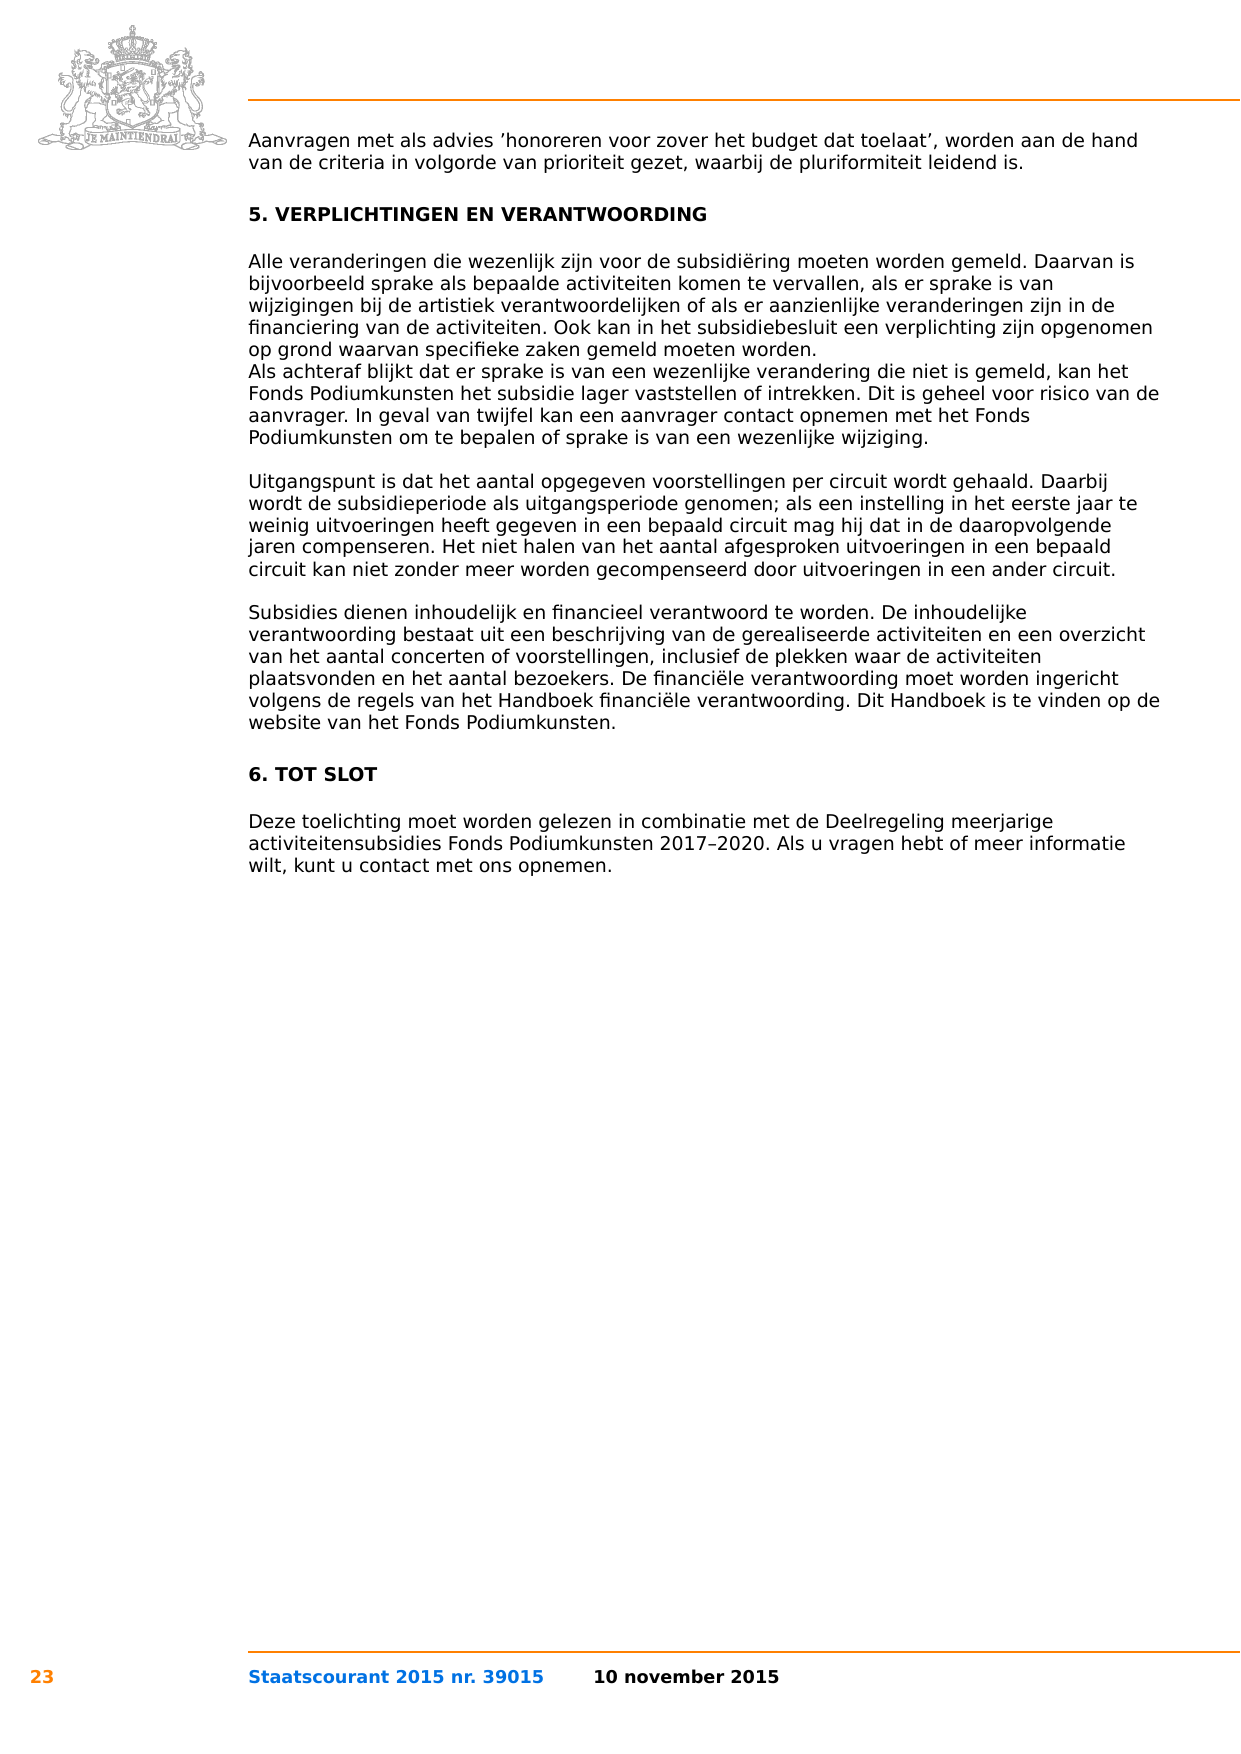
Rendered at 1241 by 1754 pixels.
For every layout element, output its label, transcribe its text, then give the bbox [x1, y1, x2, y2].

text Aanvragen met als advies ’honoreren voor zover het budget dat toelaat’, worden aan de hand van de criteria in volgorde van prioriteit gezet, waarbij de pluriformiteit leidend is. [248, 130, 1163, 174]
text Uitgangspunt is dat het aantal opgegeven voorstellingen per circuit wordt gehaald. Daarbij wordt de subsidieperiode als uitgangsperiode genomen; als een instelling in het eerste jaar te weinig uitvoeringen heeft gegeven in een bepaald circuit mag hij dat in de daaropvolgende jaren compenseren. Het niet halen van het aantal afgesproken uitvoeringen in een bepaald circuit kan niet zonder meer worden gecompenseerd door uitvoeringen in een ander circuit. [248, 471, 1163, 580]
text Alle veranderingen die wezenlijk zijn voor de subsidiëring moeten worden gemeld. Daarvan is bijvoorbeeld sprake als bepaalde activiteiten komen te vervallen, als er sprake is van wijzigingen bij de artistiek verantwoordelijken of als er aanzienlijke veranderingen zijn in de financiering van de activiteiten. Ook kan in het subsidiebesluit een verplichting zijn opgenomen op grond waarvan specifieke zaken gemeld moeten worden. [248, 251, 1163, 361]
text Subsidies dienen inhoudelijk en financieel verantwoord te worden. De inhoudelijke verantwoording bestaat uit een beschrijving van de gerealiseerde activiteiten en een overzicht van het aantal concerten of voorstellingen, inclusief de plekken waar de activiteiten plaatsvonden en het aantal bezoekers. De financiële verantwoording moet worden ingericht volgens de regels van het Handboek financiële verantwoording. Dit Handboek is te vinden op de website van het Fonds Podiumkunsten. [248, 602, 1163, 734]
picture [38, 25, 227, 150]
subtitle 5. VERPLICHTINGEN EN VERANTWOORDING [248, 204, 1163, 226]
subtitle 6. TOT SLOT [248, 764, 1163, 786]
text Als achteraf blijkt dat er sprake is van een wezenlijke verandering die niet is gemeld, kan het Fonds Podiumkunsten het subsidie lager vaststellen of intrekken. Dit is geheel voor risico van de aanvrager. In geval van twijfel kan een aanvrager contact opnemen met het Fonds Podiumkunsten om te bepalen of sprake is van een wezenlijke wijziging. [248, 361, 1163, 449]
text Deze toelichting moet worden gelezen in combinatie met de Deelregeling meerjarige activiteitensubsidies Fonds Podiumkunsten 2017–2020. Als u vragen hebt of meer informatie wilt, kunt u contact met ons opnemen. [248, 811, 1163, 877]
